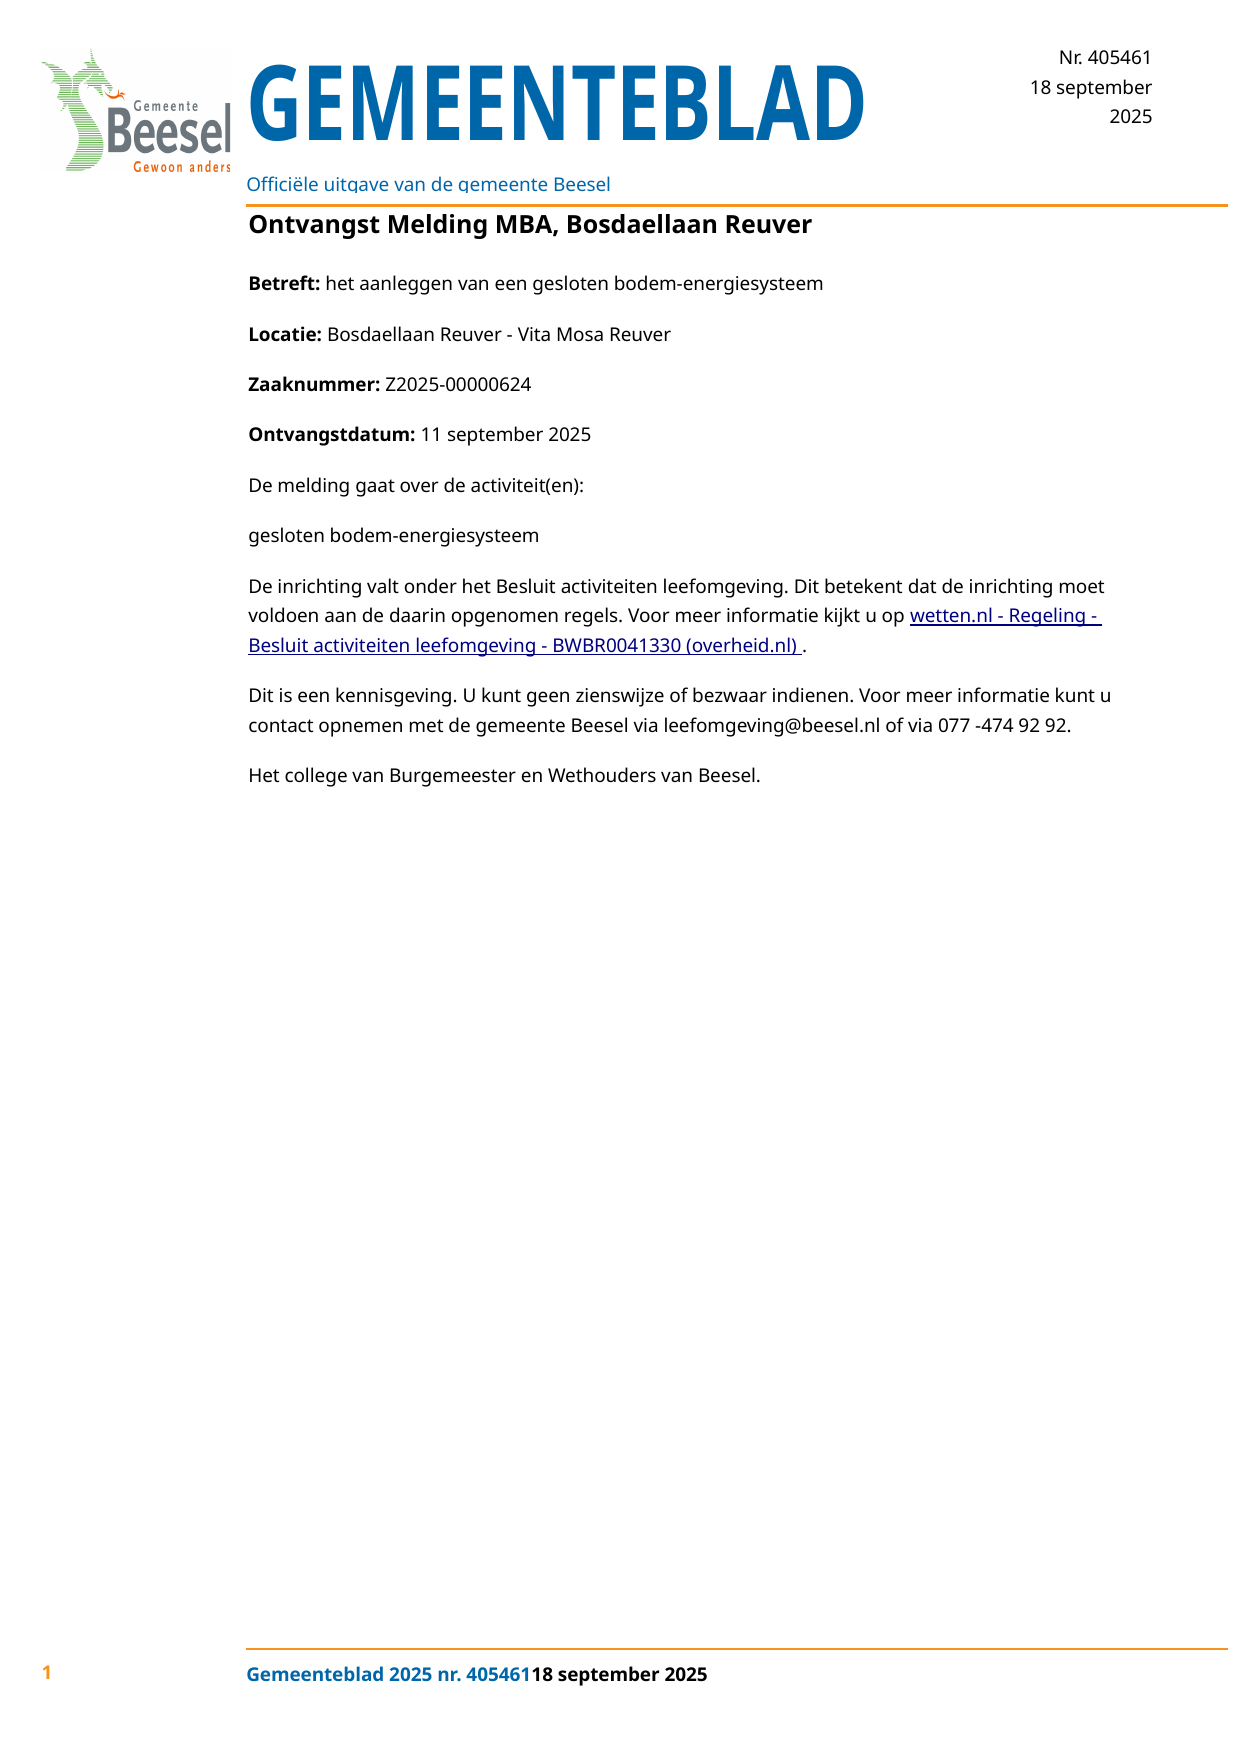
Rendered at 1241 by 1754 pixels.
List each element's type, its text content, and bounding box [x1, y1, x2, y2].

text Locatie: Bosdaellaan Reuver - Vita Mosa Reuver [248, 321, 1152, 346]
text De melding gaat over de activiteit(en): [248, 472, 1152, 498]
text Het college van Burgemeester en Wethouders van Beesel. [248, 762, 1152, 788]
text De inrichting valt onder het Besluit activiteiten leefomgeving. Dit betekent dat de inrichting moet voldoen aan de daarin opgenomen regels. Voor meer informatie kijkt u op wetten.nl - Regeling - Besluit activiteiten leefomgeving - BWBR0041330 (overheid.nl) . [248, 573, 1152, 658]
picture [41, 47, 231, 172]
text Dit is een kennisgeving. U kunt geen zienswijze of bezwaar indienen. Voor meer informatie kunt u contact opnemen met de gemeente Beesel via leefomgeving@beesel.nl of via 077 -474 92 92. [248, 682, 1152, 738]
text Zaaknummer: Z2025-00000624 [248, 371, 1152, 397]
text Ontvangst Melding MBA, Bosdaellaan Reuver [248, 207, 1152, 241]
text gesloten bodem-energiesysteem [248, 522, 1152, 548]
text Ontvangstdatum: 11 september 2025 [248, 422, 1152, 447]
text Betreft: het aanleggen van een gesloten bodem-energiesysteem [248, 270, 1152, 296]
